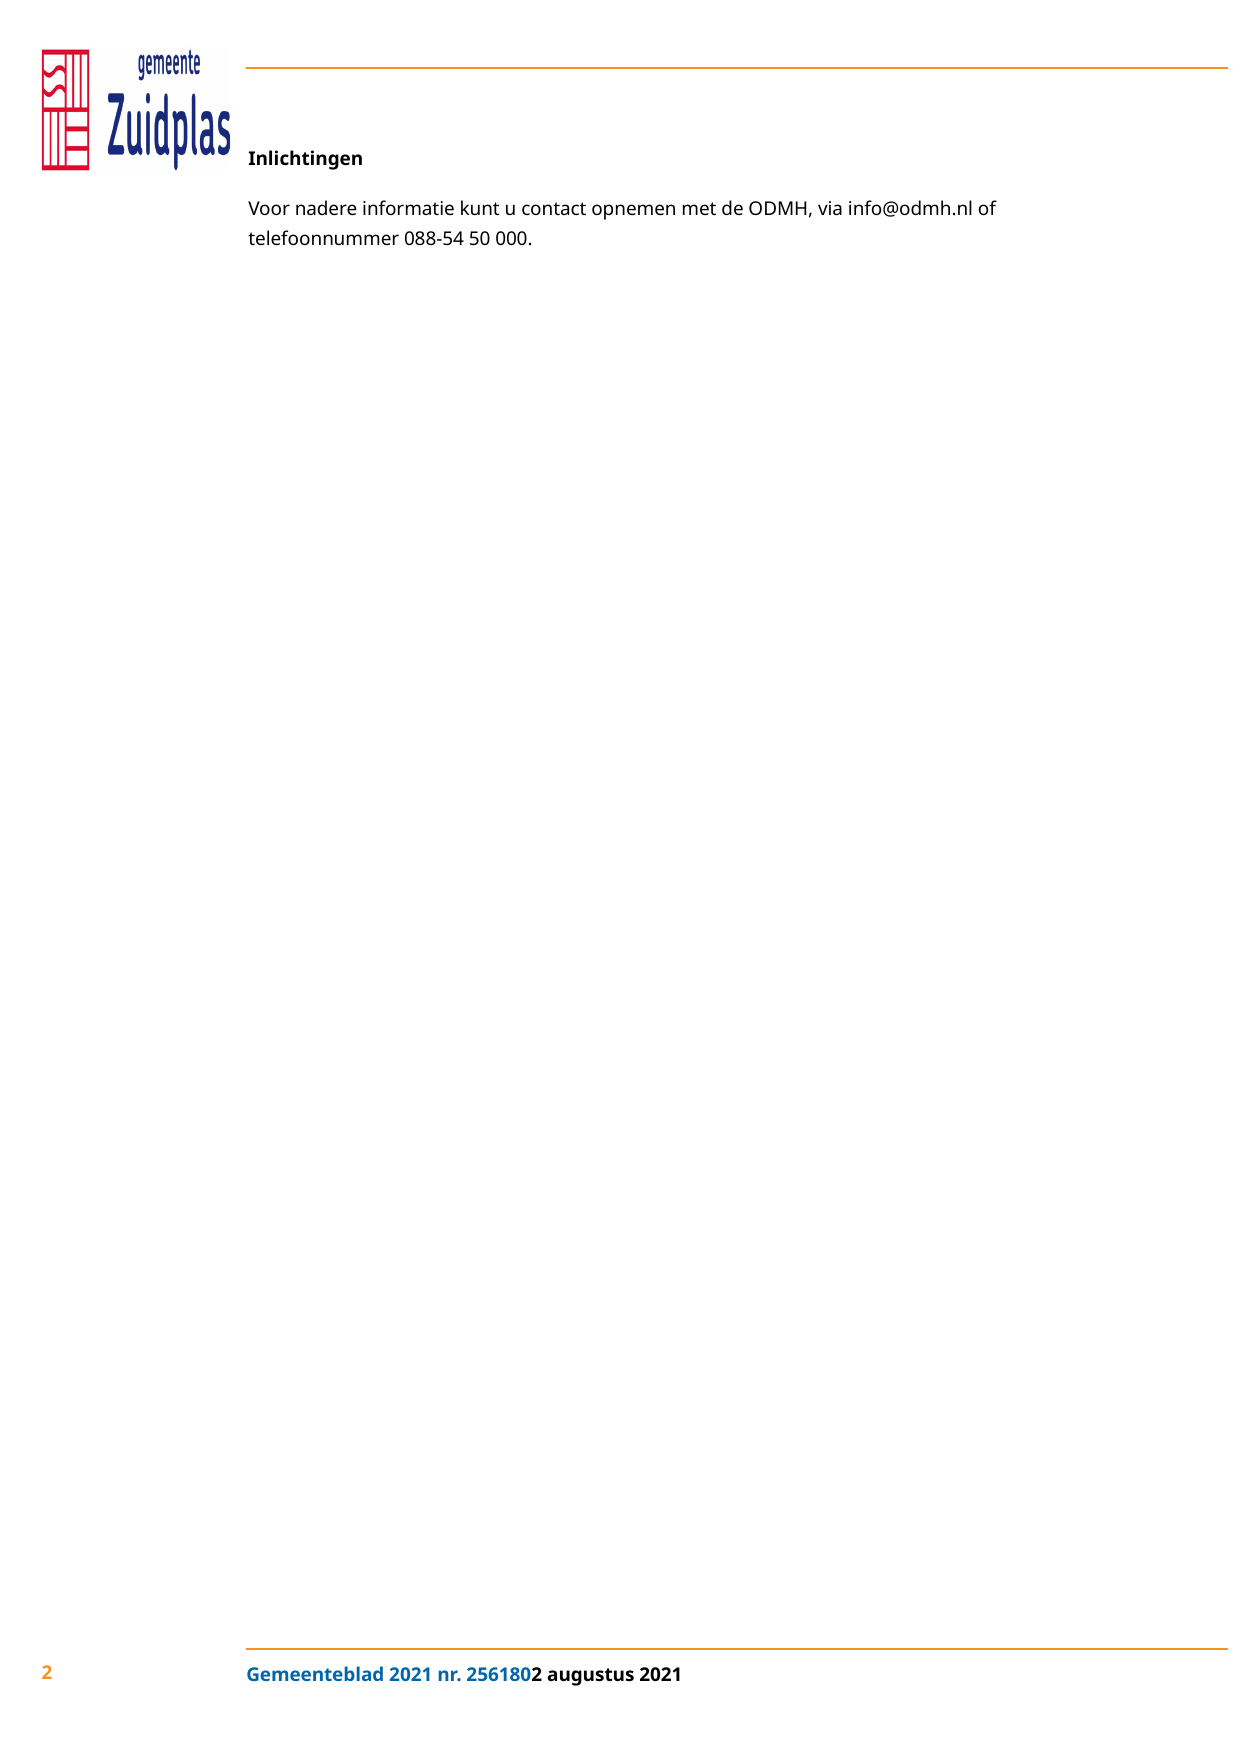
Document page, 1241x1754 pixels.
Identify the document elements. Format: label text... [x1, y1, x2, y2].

picture [41, 47, 231, 172]
text Inlichtingen [248, 145, 1152, 171]
text Voor nadere informatie kunt u contact opnemen met de ODMH, via info@odmh.nl of telefoonnummer 088-54 50 000. [248, 196, 1152, 251]
